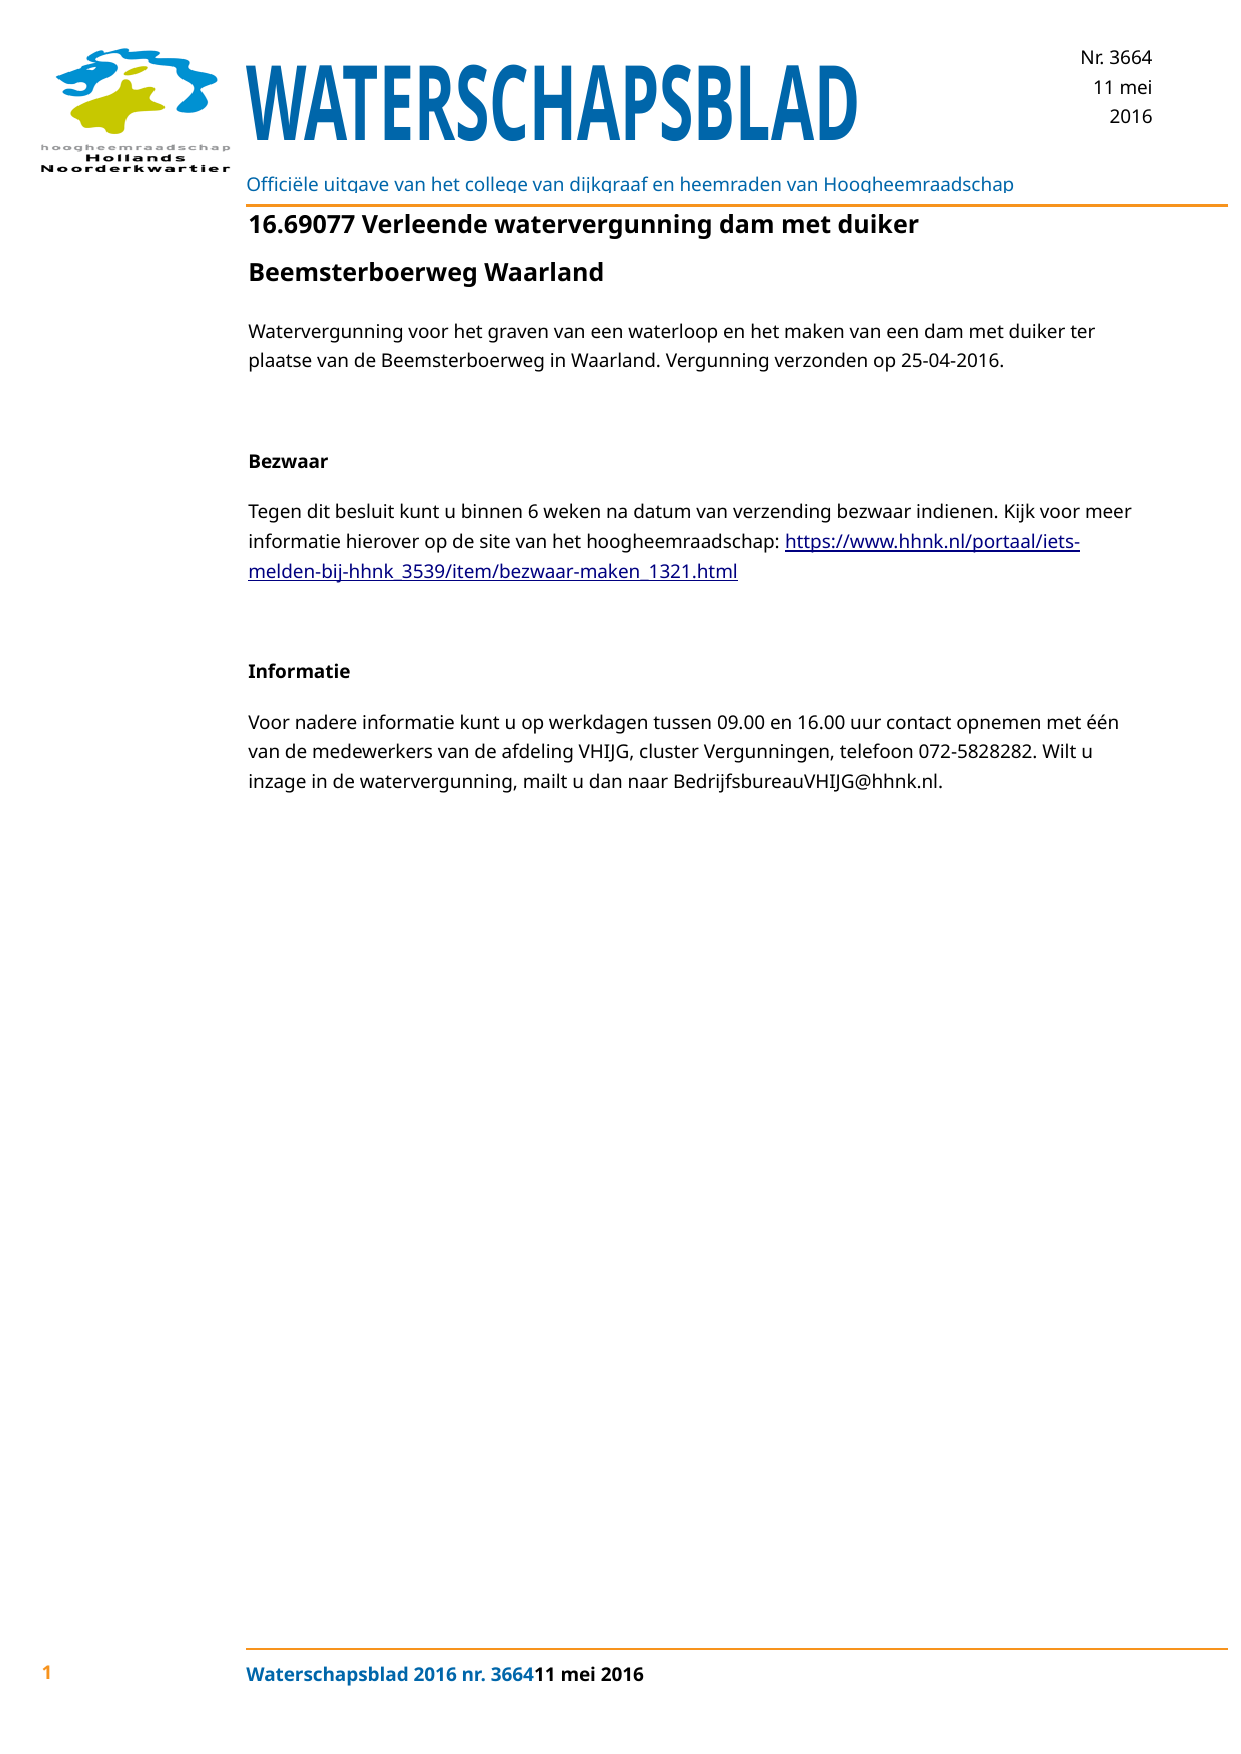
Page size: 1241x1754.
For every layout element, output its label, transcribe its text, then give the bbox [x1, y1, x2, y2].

text Watervergunning voor het graven van een waterloop en het maken van een dam met duiker ter plaatse van de Beemsterboerweg in Waarland. Vergunning verzonden op 25-04-2016. [248, 318, 1152, 373]
text Tegen dit besluit kunt u binnen 6 weken na datum van verzending bezwaar indienen. Kijk voor meer informatie hierover op de site van het hoogheemraadschap: https://www.hhnk.nl/portaal/iets-melden-bij-hhnk_3539/item/bezwaar-maken_1321.html [248, 499, 1152, 584]
text Informatie [248, 659, 1152, 684]
text Voor nadere informatie kunt u op werkdagen tussen 09.00 en 16.00 uur contact opnemen met één van de medewerkers van de afdeling VHIJG, cluster Vergunningen, telefoon 072-5828282. Wilt u inzage in de watervergunning, mailt u dan naar BedrijfsbureauVHIJG@hhnk.nl. [248, 709, 1152, 794]
text Bezwaar [248, 448, 1152, 474]
picture [41, 47, 231, 172]
text 16.69077 Verleende watervergunning dam met duiker Beemsterboerweg Waarland [248, 207, 1152, 288]
